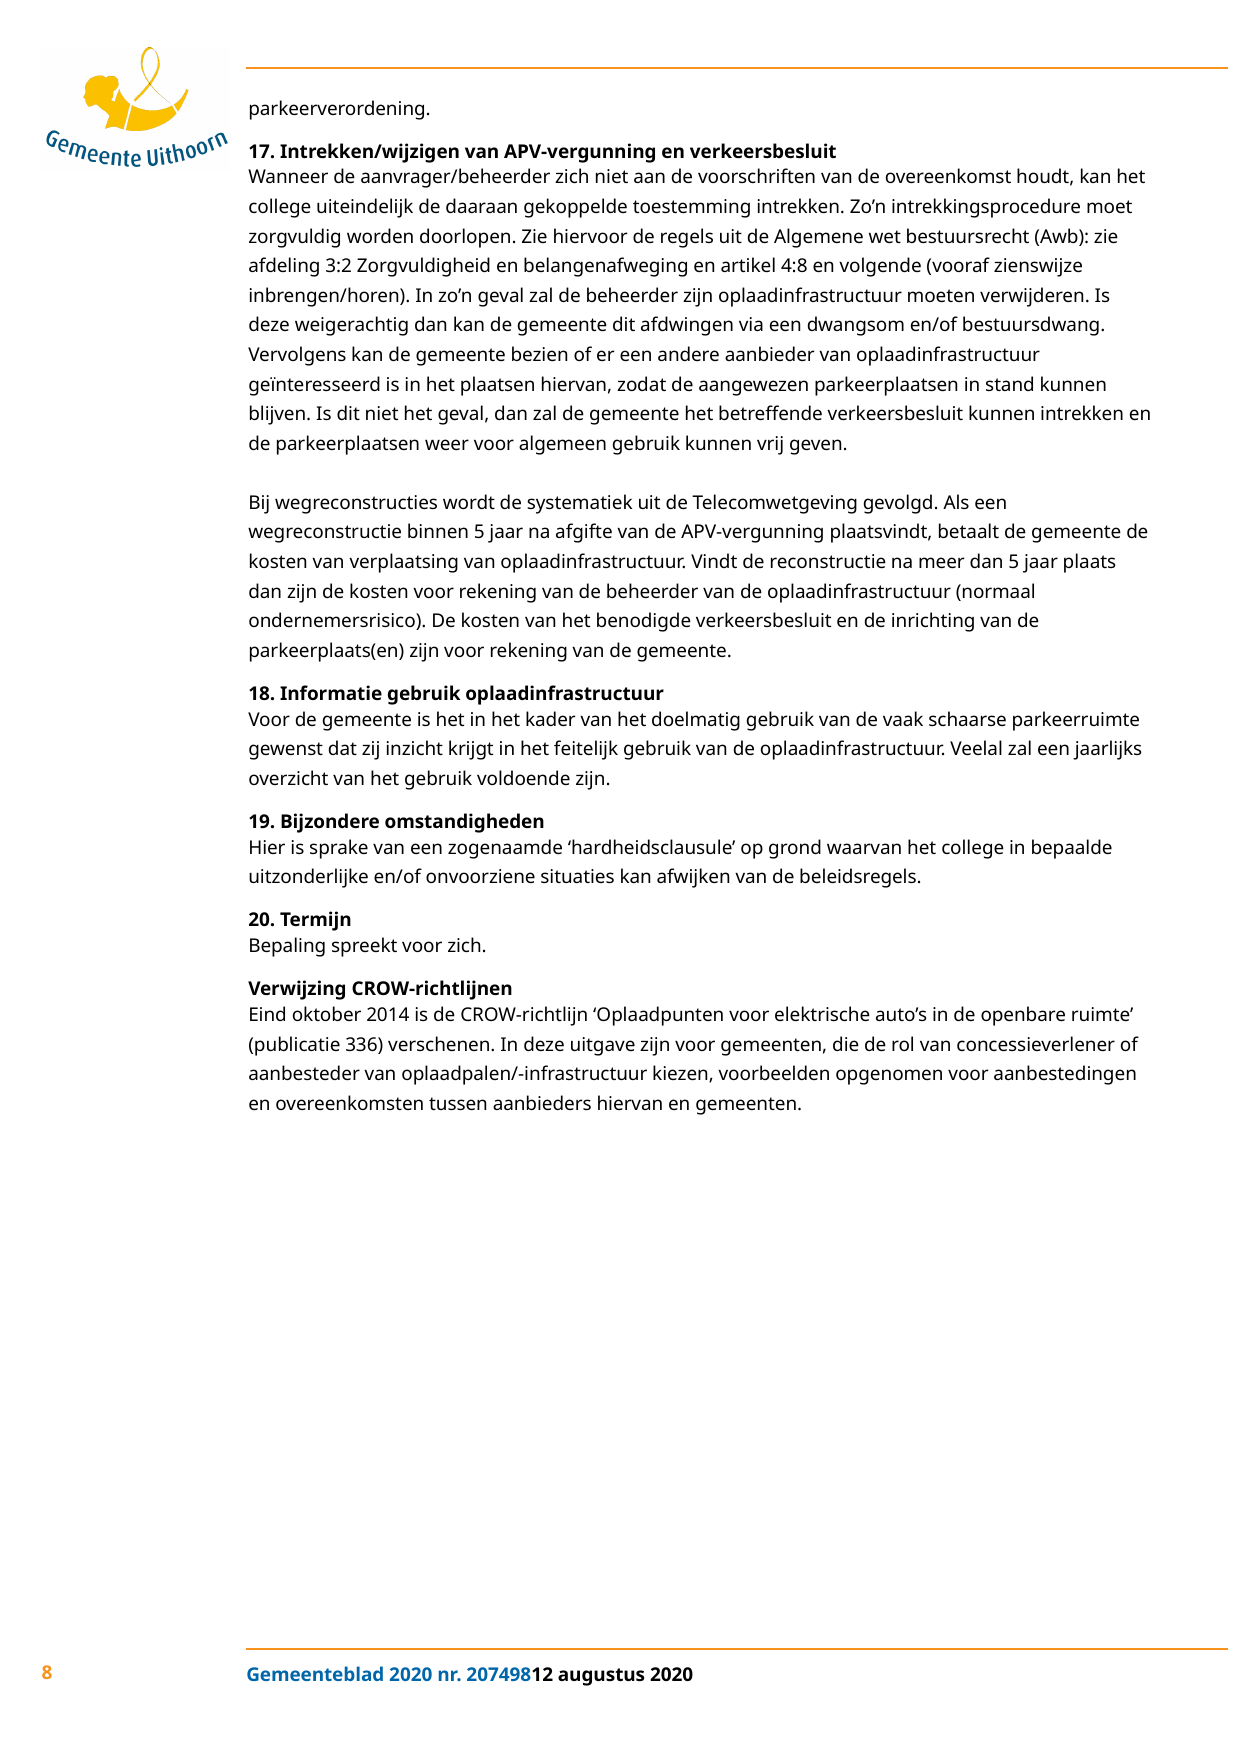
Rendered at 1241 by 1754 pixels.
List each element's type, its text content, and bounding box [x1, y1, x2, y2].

text Vervolgens kan de gemeente bezien of er een andere aanbieder van oplaadinfrastructuur geïnteresseerd is in het plaatsen hiervan, zodat de aangewezen parkeerplaatsen in stand kunnen blijven. Is dit niet het geval, dan zal de gemeente het betreffende verkeersbesluit kunnen intrekken en de parkeerplaatsen weer voor algemeen gebruik kunnen vrij geven. [248, 341, 1152, 456]
text Eind oktober 2014 is de CROW-richtlijn ‘Oplaadpunten voor elektrische auto’s in de openbare ruimte’ (publicatie 336) verschenen. In deze uitgave zijn voor gemeenten, die de rol van concessieverlener of aanbesteder van oplaadpalen/-infrastructuur kiezen, voorbeelden opgenomen voor aanbestedingen en overeenkomsten tussen aanbieders hiervan en gemeenten. [248, 1001, 1152, 1116]
text 17. Intrekken/wijzigen van APV-vergunning en verkeersbesluit [248, 138, 1152, 164]
text Voor de gemeente is het in het kader van het doelmatig gebruik van de vaak schaarse parkeerruimte gewenst dat zij inzicht krijgt in het feitelijk gebruik van de oplaadinfrastructuur. Veelal zal een jaarlijks overzicht van het gebruik voldoende zijn. [248, 706, 1152, 791]
text Bij wegreconstructies wordt de systematiek uit de Telecomwetgeving gevolgd. Als een wegreconstructie binnen 5 jaar na afgifte van de APV-vergunning plaatsvindt, betaalt de gemeente de kosten van verplaatsing van oplaadinfrastructuur. Vindt de reconstructie na meer dan 5 jaar plaats dan zijn de kosten voor rekening van de beheerder van de oplaadinfrastructuur (normaal ondernemersrisico). De kosten van het benodigde verkeersbesluit en de inrichting van de parkeerplaats(en) zijn voor rekening van de gemeente. [248, 489, 1152, 663]
text Hier is sprake van een zogenaamde ‘hardheidsclausule’ op grond waarvan het college in bepaalde uitzonderlijke en/of onvoorziene situaties kan afwijken van de beleidsregels. [248, 834, 1152, 889]
text Bepaling spreekt voor zich. [248, 932, 1152, 958]
text Verwijzing CROW-richtlijnen [248, 975, 1152, 1001]
picture [41, 47, 231, 172]
text 19. Bijzondere omstandigheden [248, 808, 1152, 834]
text 20. Termijn [248, 907, 1152, 932]
text 18. Informatie gebruik oplaadinfrastructuur [248, 680, 1152, 706]
text Wanneer de aanvrager/beheerder zich niet aan de voorschriften van de overeenkomst houdt, kan het college uiteindelijk de daaraan gekoppelde toestemming intrekken. Zo’n intrekkingsprocedure moet zorgvuldig worden doorlopen. Zie hiervoor de regels uit de Algemene wet bestuursrecht (Awb): zie afdeling 3:2 Zorgvuldigheid en belangenafweging en artikel 4:8 en volgende (vooraf zienswijze inbrengen/horen). In zo’n geval zal de beheerder zijn oplaadinfrastructuur moeten verwijderen. Is deze weigerachtig dan kan de gemeente dit afdwingen via een dwangsom en/of bestuursdwang. [248, 164, 1152, 337]
text parkeerverordening. [248, 95, 1152, 121]
